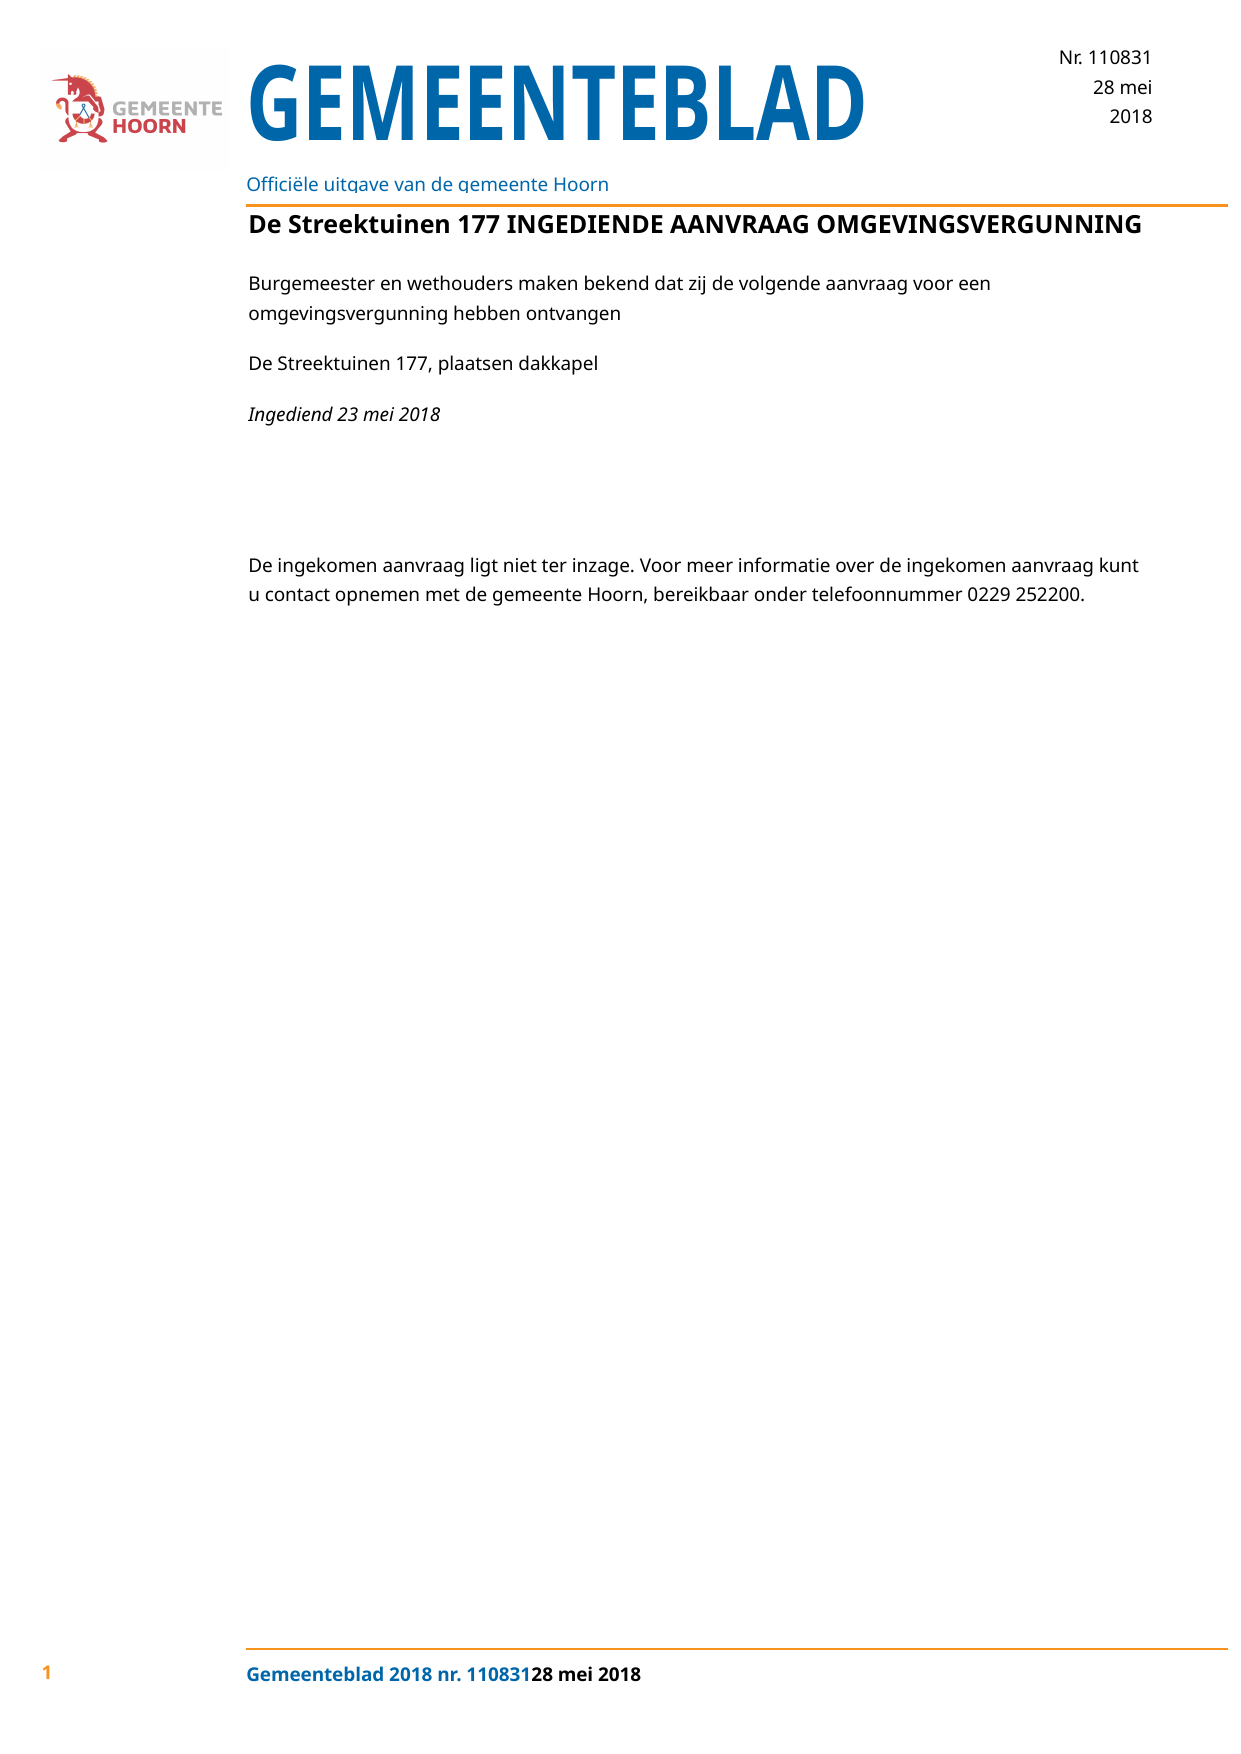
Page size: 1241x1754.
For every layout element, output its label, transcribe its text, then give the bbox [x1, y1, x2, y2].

text De Streektuinen 177, plaatsen dakkapel [248, 350, 1152, 376]
picture [41, 47, 231, 172]
text Ingediend 23 mei 2018 [248, 401, 1152, 426]
text De ingekomen aanvraag ligt niet ter inzage. Voor meer informatie over de ingekomen aanvraag kunt u contact opnemen met de gemeente Hoorn, bereikbaar onder telefoonnummer 0229 252200. [248, 552, 1152, 607]
text Burgemeester en wethouders maken bekend dat zij de volgende aanvraag voor een omgevingsvergunning hebben ontvangen [248, 270, 1152, 326]
text De Streektuinen 177 INGEDIENDE AANVRAAG OMGEVINGSVERGUNNING [248, 207, 1152, 241]
